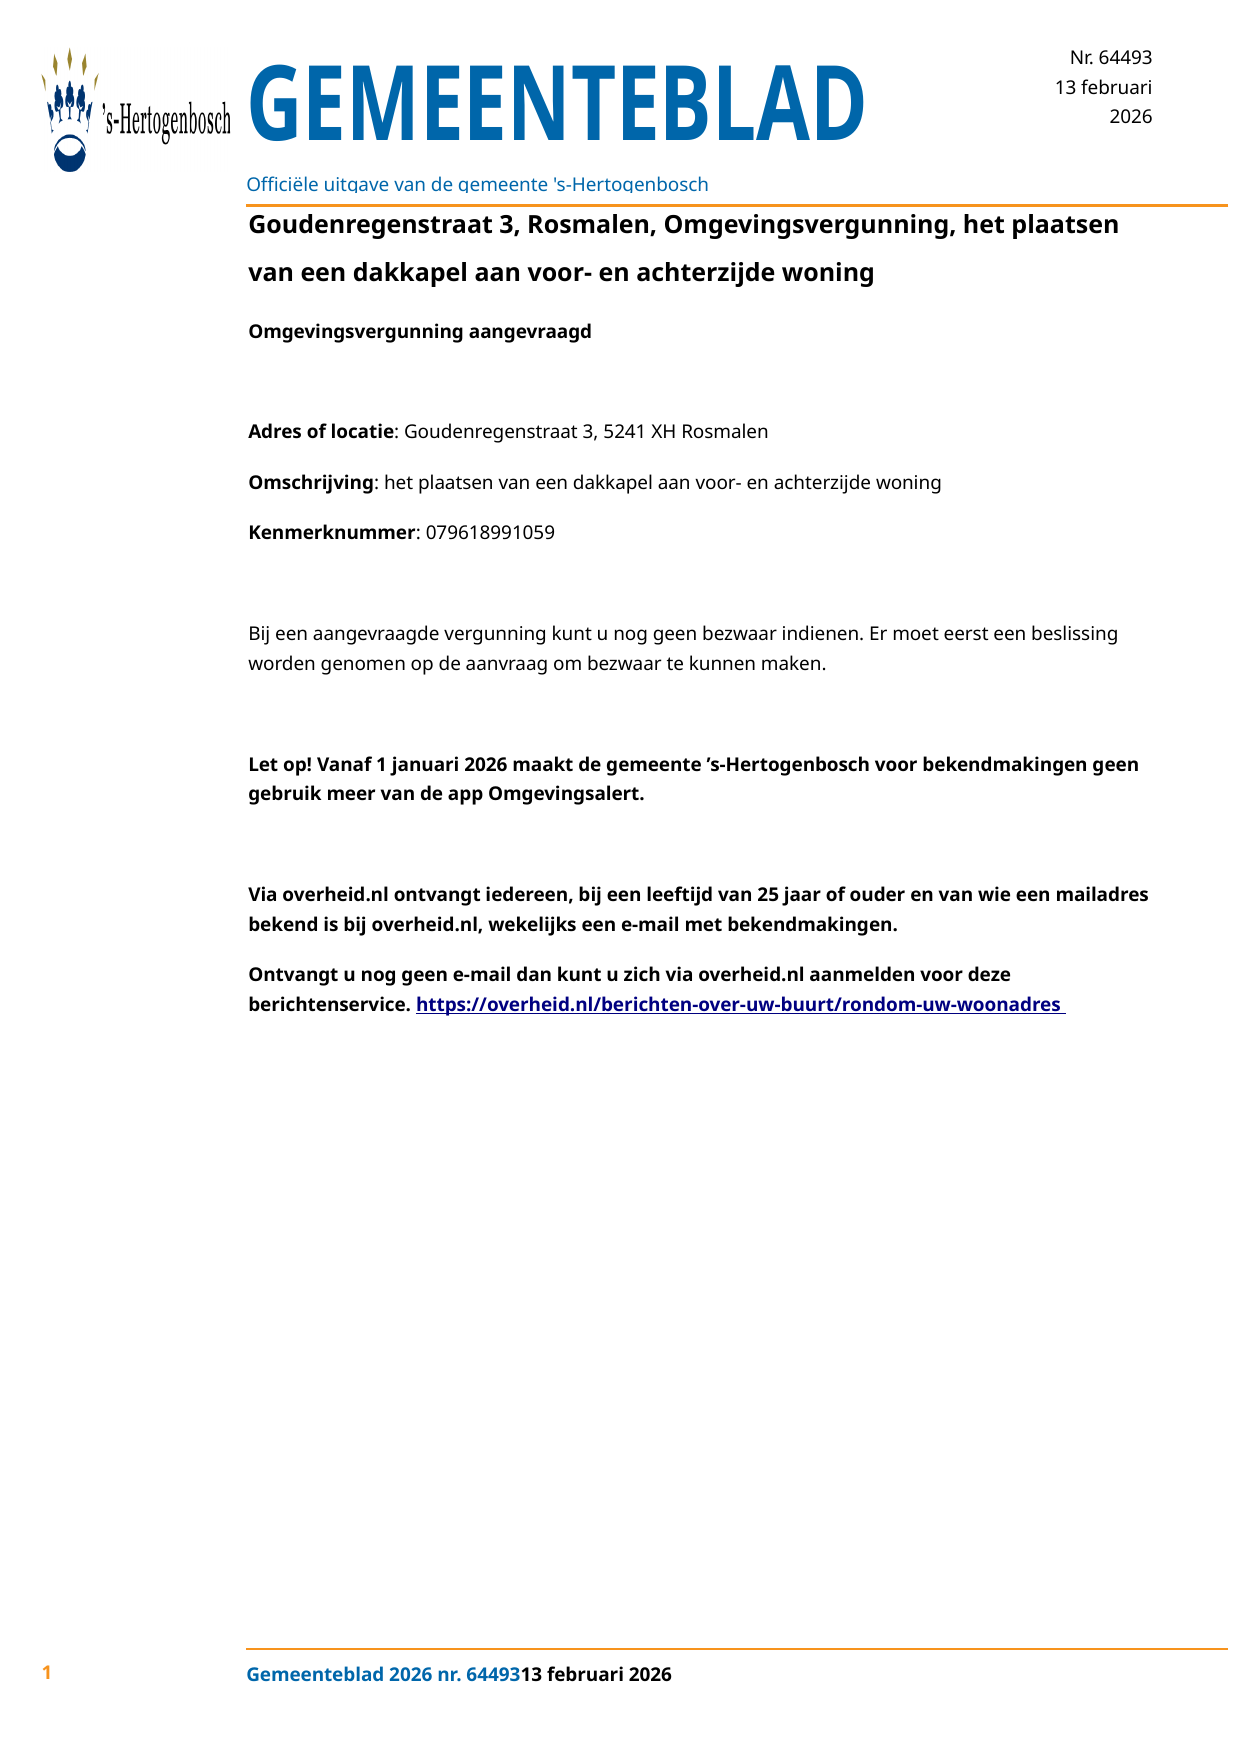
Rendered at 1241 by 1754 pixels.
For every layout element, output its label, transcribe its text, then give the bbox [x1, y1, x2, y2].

text Via overheid.nl ontvangt iedereen, bij een leeftijd van 25 jaar of ouder en van wie een mailadres bekend is bij overheid.nl, wekelijks een e-mail met bekendmakingen. [248, 881, 1152, 937]
text Adres of locatie: Goudenregenstraat 3, 5241 XH Rosmalen [248, 419, 1152, 444]
text Goudenregenstraat 3, Rosmalen, Omgevingsvergunning, het plaatsen van een dakkapel aan voor- en achterzijde woning [248, 207, 1152, 288]
text Omgevingsvergunning aangevraagd [248, 318, 1152, 344]
text Let op! Vanaf 1 januari 2026 maakt de gemeente ’s-Hertogenbosch voor bekendmakingen geen gebruik meer van de app Omgevingsalert. [248, 751, 1152, 806]
text Bij een aangevraagde vergunning kunt u nog geen bezwaar indienen. Er moet eerst een beslissing worden genomen op de aanvraag om bezwaar te kunnen maken. [248, 620, 1152, 676]
picture [41, 47, 231, 172]
text Kenmerknummer: 079618991059 [248, 519, 1152, 545]
text Omschrijving: het plaatsen van een dakkapel aan voor- en achterzijde woning [248, 469, 1152, 495]
text Ontvangt u nog geen e-mail dan kunt u zich via overheid.nl aanmelden voor deze berichtenservice. https://overheid.nl/berichten-over-uw-buurt/rondom-uw-woonadres [248, 961, 1152, 1017]
